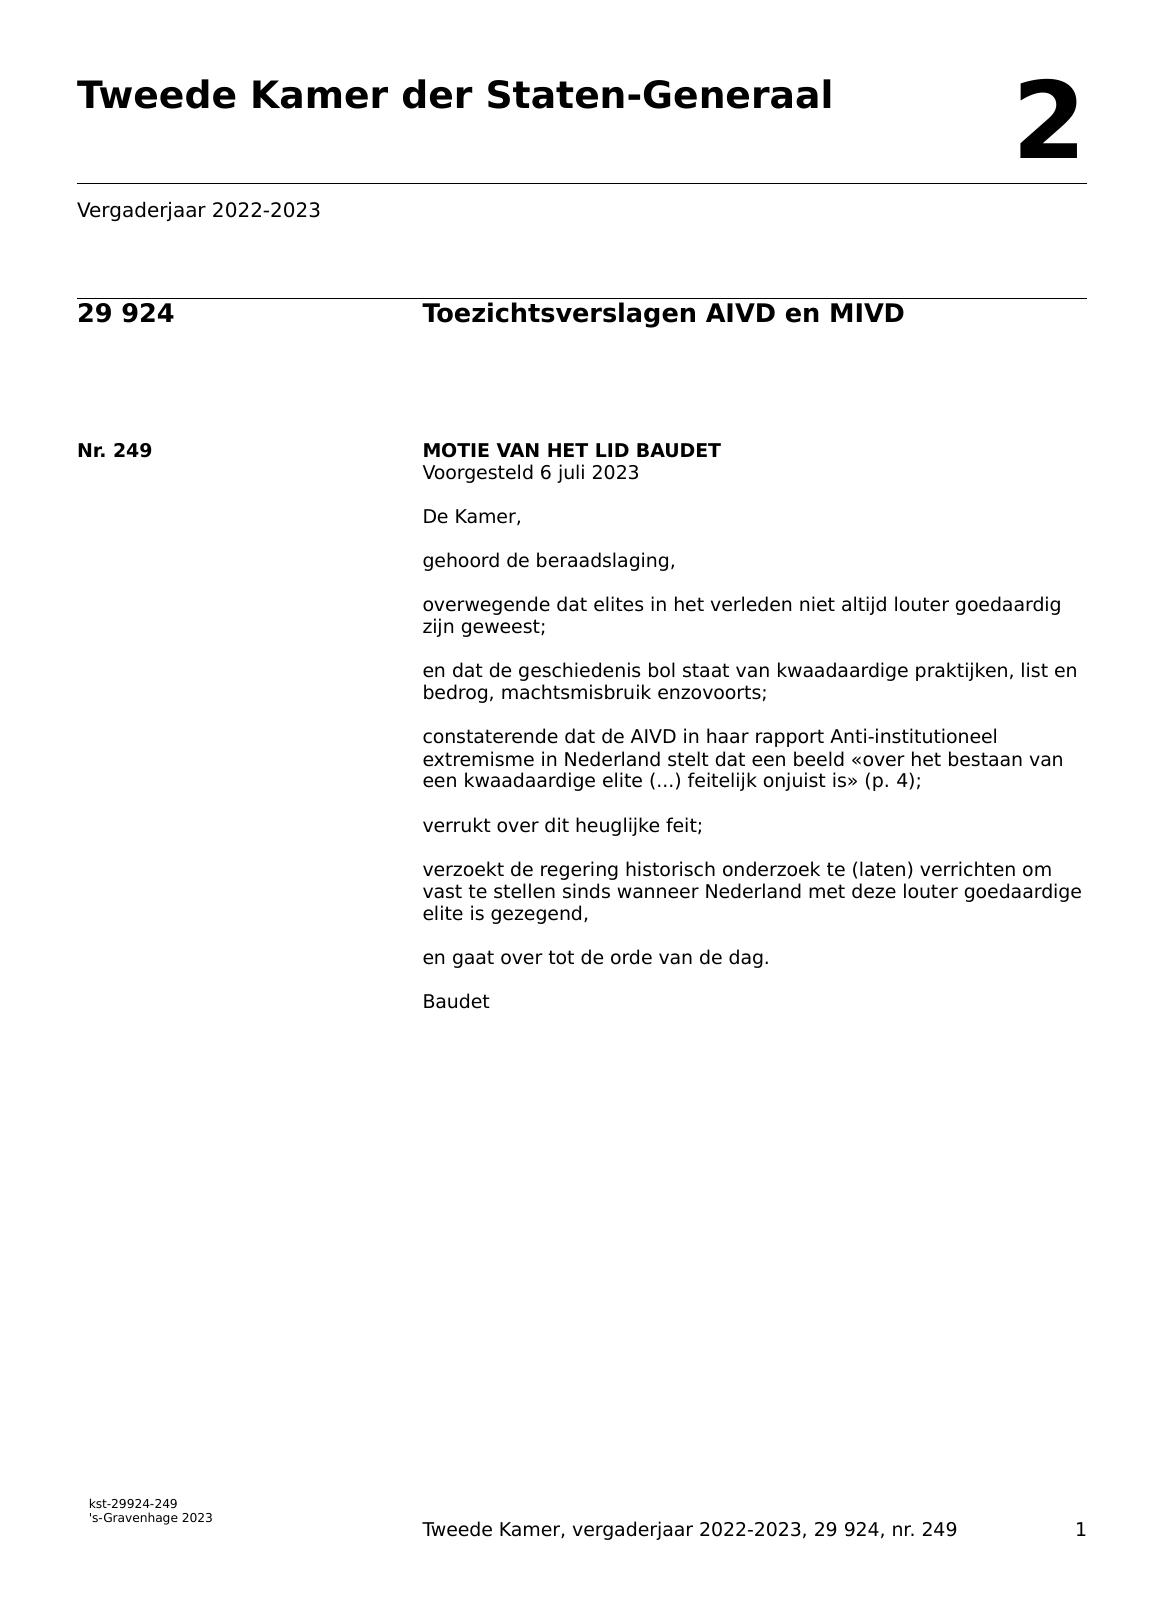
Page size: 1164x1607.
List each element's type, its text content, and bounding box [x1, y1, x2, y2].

text Baudet [422, 991, 1087, 1013]
text en dat de geschiedenis bol staat van kwaadaardige praktijken, list en bedrog, machtsmisbruik enzovoorts; [422, 660, 1087, 704]
table_cell Vergaderjaar 2022-2023 [77, 184, 1087, 298]
text verzoekt de regering historisch onderzoek te (laten) verrichten om vast te stellen sinds wanneer Nederland met deze louter goedaardige elite is gezegend, [422, 859, 1087, 925]
subtitle 29 924 Toezichtsverslagen AIVD en MIVD [77, 299, 1087, 329]
text gehoord de beraadslaging, [422, 550, 1087, 572]
text kst-29924-249 [88, 1497, 323, 1511]
text Voorgesteld 6 juli 2023 [422, 462, 1087, 484]
text verrukt over dit heuglijke feit; [422, 814, 1087, 837]
text en gaat over tot de orde van de dag. [422, 947, 1087, 969]
text overwegende dat elites in het verleden niet altijd louter goedaardig zijn geweest; [422, 594, 1087, 638]
text De Kamer, [422, 506, 1087, 528]
text 's-Gravenhage 2023 [88, 1511, 323, 1525]
text constaterende dat de AIVD in haar rapport Anti-institutioneel extremisme in Nederland stelt dat een beeld «over het bestaan van een kwaadaardige elite (...) feitelijk onjuist is» (p. 4); [422, 726, 1087, 792]
subtitle Nr. 249 MOTIE VAN HET LID BAUDET [77, 440, 1087, 462]
table_header 2 [886, 59, 1087, 183]
table_header Tweede Kamer der Staten-Generaal [77, 59, 886, 183]
